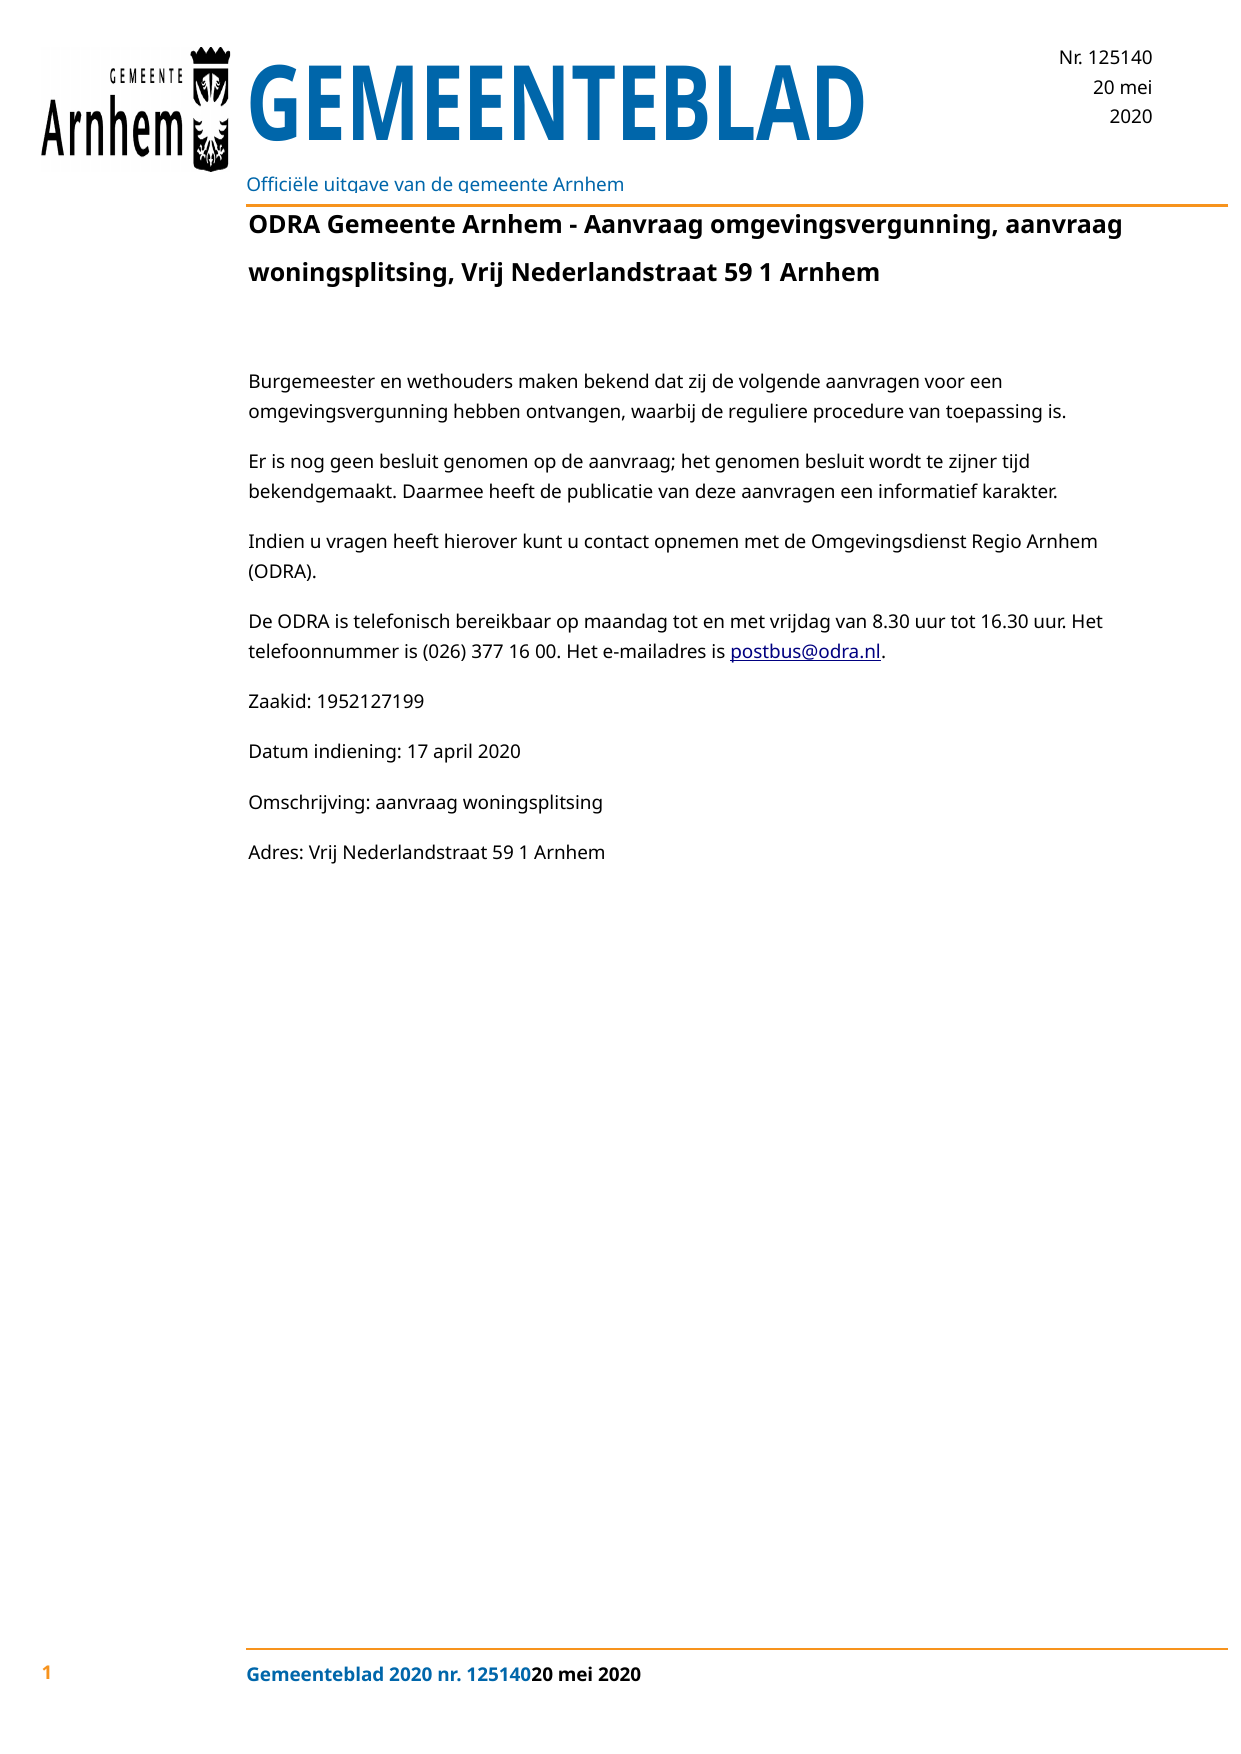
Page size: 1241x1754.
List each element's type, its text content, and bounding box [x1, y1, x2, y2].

text Burgemeester en wethouders maken bekend dat zij de volgende aanvragen voor een omgevingsvergunning hebben ontvangen, waarbij de reguliere procedure van toepassing is. [248, 368, 1152, 424]
text Er is nog geen besluit genomen op de aanvraag; het genomen besluit wordt te zijner tijd bekendgemaakt. Daarmee heeft de publicatie van deze aanvragen een informatief karakter. [248, 448, 1152, 504]
text ODRA Gemeente Arnhem - Aanvraag omgevingsvergunning, aanvraag woningsplitsing, Vrij Nederlandstraat 59 1 Arnhem [248, 207, 1152, 288]
text Datum indiening: 17 april 2020 [248, 739, 1152, 764]
text Omschrijving: aanvraag woningsplitsing [248, 789, 1152, 815]
picture [41, 47, 231, 172]
text Indien u vragen heeft hierover kunt u contact opnemen met de Omgevingsdienst Regio Arnhem (ODRA). [248, 528, 1152, 584]
text Adres: Vrij Nederlandstraat 59 1 Arnhem [248, 839, 1152, 865]
text Zaakid: 1952127199 [248, 688, 1152, 714]
text De ODRA is telefonisch bereikbaar op maandag tot en met vrijdag van 8.30 uur tot 16.30 uur. Het telefoonnummer is (026) 377 16 00. Het e-mailadres is postbus@odra.nl. [248, 608, 1152, 664]
